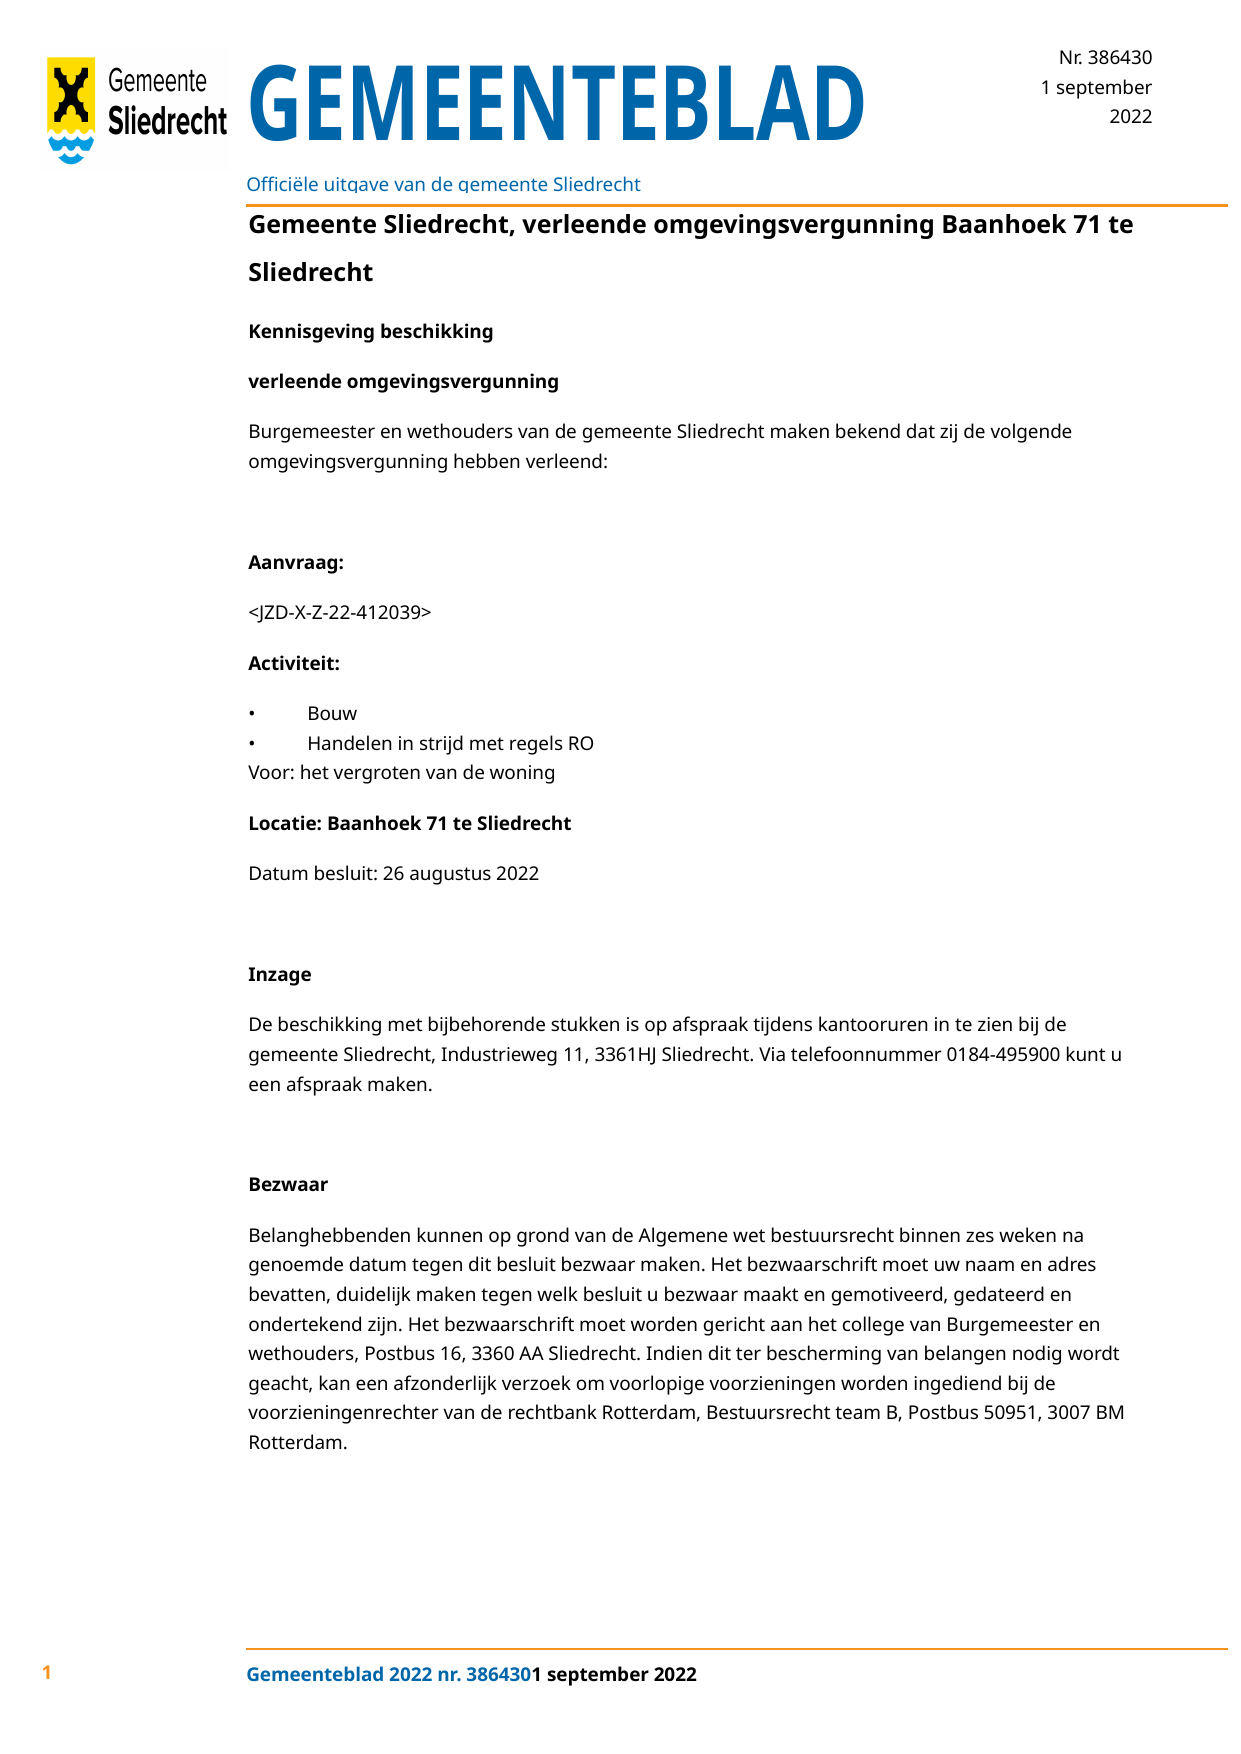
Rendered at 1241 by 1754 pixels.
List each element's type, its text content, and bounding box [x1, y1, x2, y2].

text Activiteit: [248, 650, 1152, 676]
text Voor: het vergroten van de woning [248, 759, 1152, 785]
picture [41, 47, 231, 172]
text Aanvraag: [248, 549, 1152, 575]
text Burgemeester en wethouders van de gemeente Sliedrecht maken bekend dat zij de volgende omgevingsvergunning hebben verleend: [248, 419, 1152, 474]
list Handelen in strijd met regels RO [248, 730, 1152, 756]
text Datum besluit: 26 augustus 2022 [248, 860, 1152, 886]
text Gemeente Sliedrecht, verleende omgevingsvergunning Baanhoek 71 te Sliedrecht [248, 207, 1152, 288]
text Belanghebbenden kunnen op grond van de Algemene wet bestuursrecht binnen zes weken na genoemde datum tegen dit besluit bezwaar maken. Het bezwaarschrift moet uw naam en adres bevatten, duidelijk maken tegen welk besluit u bezwaar maakt en gemotiveerd, gedateerd en ondertekend zijn. Het bezwaarschrift moet worden gericht aan het college van Burgemeester en wethouders, Postbus 16, 3360 AA Sliedrecht. Indien dit ter bescherming van belangen nodig wordt geacht, kan een afzonderlijk verzoek om voorlopige voorzieningen worden ingediend bij de voorzieningenrechter van de rechtbank Rotterdam, Bestuursrecht team B, Postbus 50951, 3007 BM Rotterdam. [248, 1222, 1152, 1455]
text Kennisgeving beschikking [248, 318, 1152, 344]
list Bouw [248, 700, 1152, 726]
text De beschikking met bijbehorende stukken is op afspraak tijdens kantooruren in te zien bij de gemeente Sliedrecht, Industrieweg 11, 3361HJ Sliedrecht. Via telefoonnummer 0184-495900 kunt u een afspraak maken. [248, 1012, 1152, 1097]
text <JZD-X-Z-22-412039> [248, 599, 1152, 625]
text Inzage [248, 961, 1152, 987]
text Locatie: Baanhoek 71 te Sliedrecht [248, 810, 1152, 836]
text verleende omgevingsvergunning [248, 368, 1152, 394]
text Bezwaar [248, 1172, 1152, 1197]
